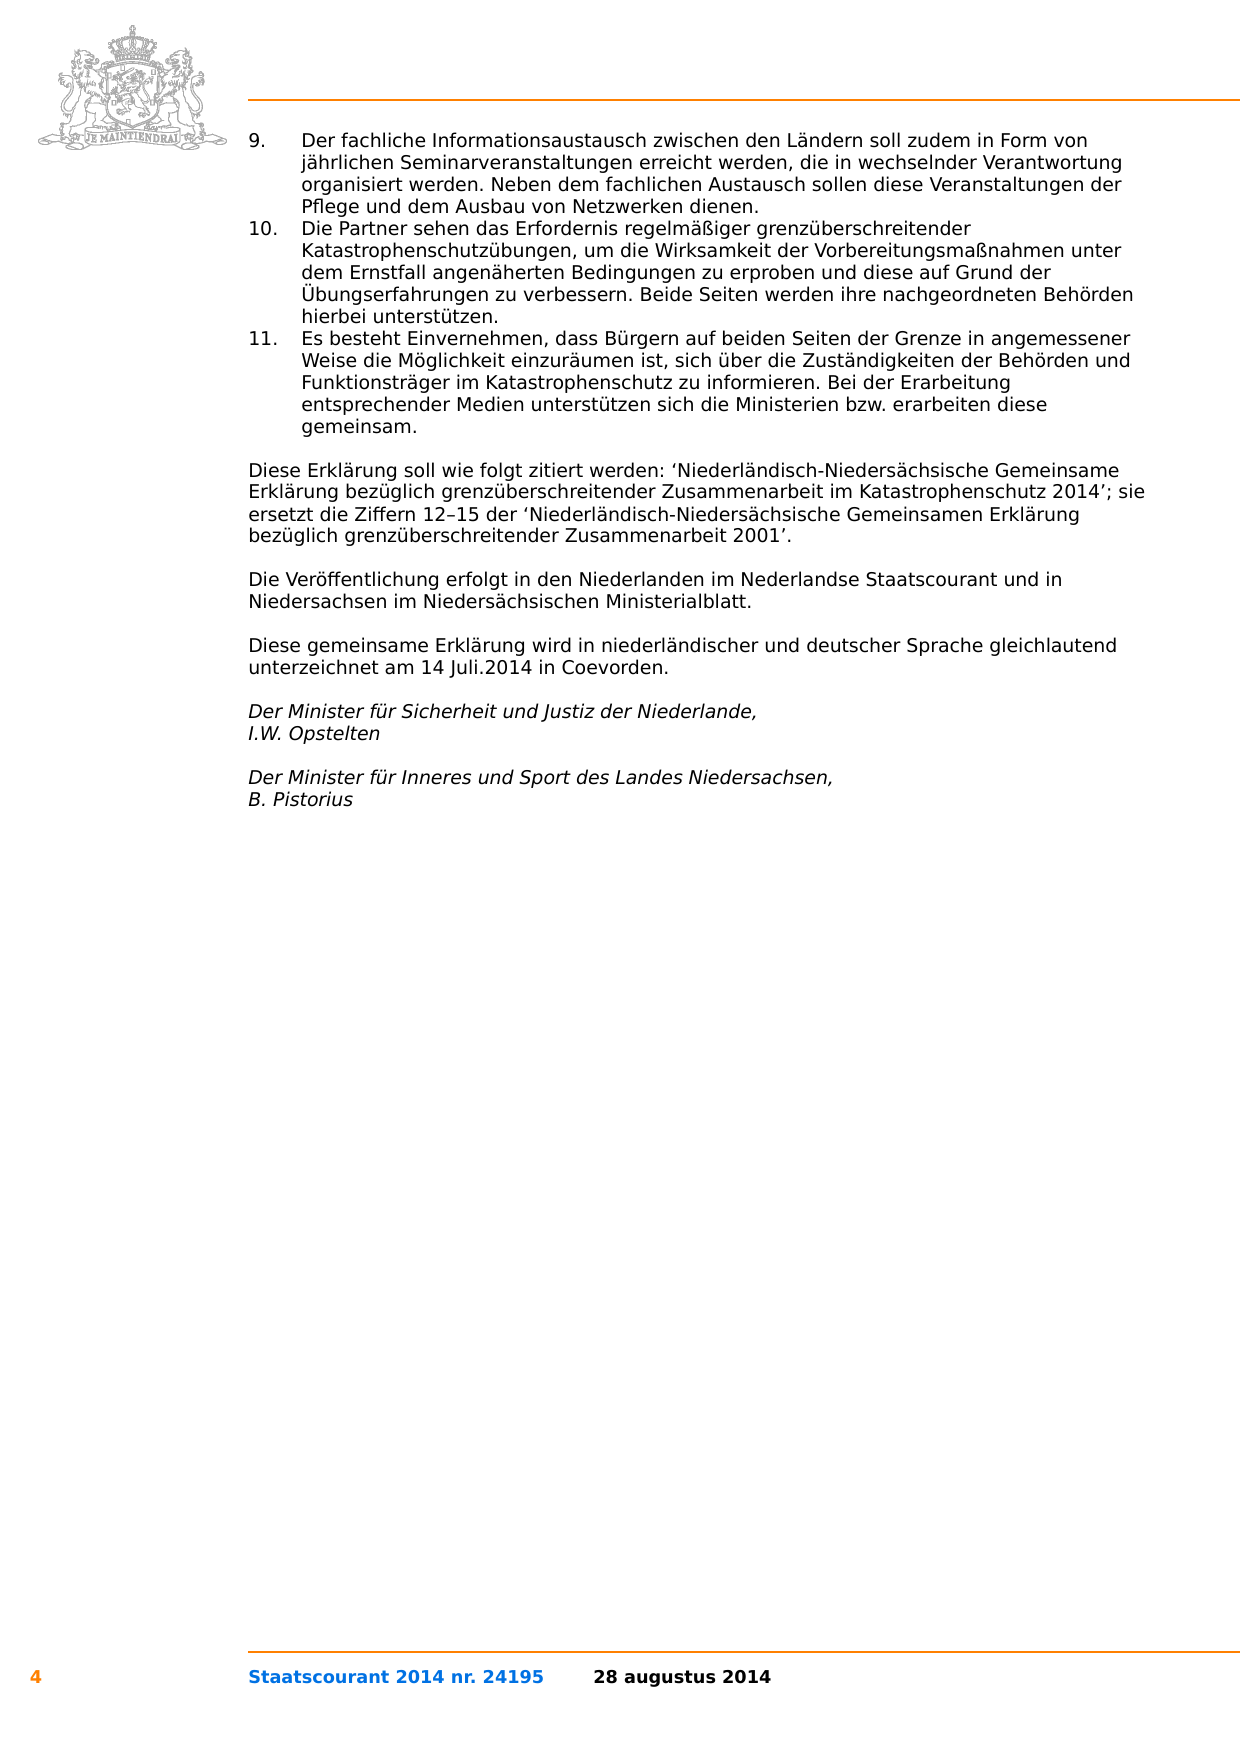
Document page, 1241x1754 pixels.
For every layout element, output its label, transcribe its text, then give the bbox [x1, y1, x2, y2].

text 11. Es besteht Einvernehmen, dass Bürgern auf beiden Seiten der Grenze in angemessener Weise die Möglichkeit einzuräumen ist, sich über die Zuständigkeiten der Behörden und Funktionsträger im Katastrophenschutz zu informieren. Bei der Erarbeitung entsprechender Medien unterstützen sich die Ministerien bzw. erarbeiten diese gemeinsam. [248, 328, 1163, 438]
picture [38, 25, 227, 150]
text Der Minister für Sicherheit und Justiz der Niederlande, I.W. Opstelten [248, 701, 1163, 745]
text Der Minister für Inneres und Sport des Landes Niedersachsen, B. Pistorius [248, 767, 1163, 811]
text 10. Die Partner sehen das Erfordernis regelmäßiger grenzüberschreitender Katastrophenschutzübungen, um die Wirksamkeit der Vorbereitungsmaßnahmen unter dem Ernstfall angenäherten Bedingungen zu erproben und diese auf Grund der Übungserfahrungen zu verbessern. Beide Seiten werden ihre nachgeordneten Behörden hierbei unterstützen. [248, 218, 1163, 328]
text Diese Erklärung soll wie folgt zitiert werden: ‘Niederländisch-Niedersächsische Gemeinsame Erklärung bezüglich grenzüberschreitender Zusammenarbeit im Katastrophenschutz 2014’; sie ersetzt die Ziffern 12–15 der ‘Niederländisch-Niedersächsische Gemeinsamen Erklärung bezüglich grenzüberschreitender Zusammenarbeit 2001’. [248, 459, 1163, 547]
text 9. Der fachliche Informationsaustausch zwischen den Ländern soll zudem in Form von jährlichen Seminarveranstaltungen erreicht werden, die in wechselnder Verantwortung organisiert werden. Neben dem fachlichen Austausch sollen diese Veranstaltungen der Pflege und dem Ausbau von Netzwerken dienen. [248, 130, 1163, 218]
text Die Veröffentlichung erfolgt in den Niederlanden im Nederlandse Staatscourant und in Niedersachsen im Niedersächsischen Ministerialblatt. [248, 569, 1163, 613]
text Diese gemeinsame Erklärung wird in niederländischer und deutscher Sprache gleichlautend unterzeichnet am 14 Juli.2014 in Coevorden. [248, 635, 1163, 679]
